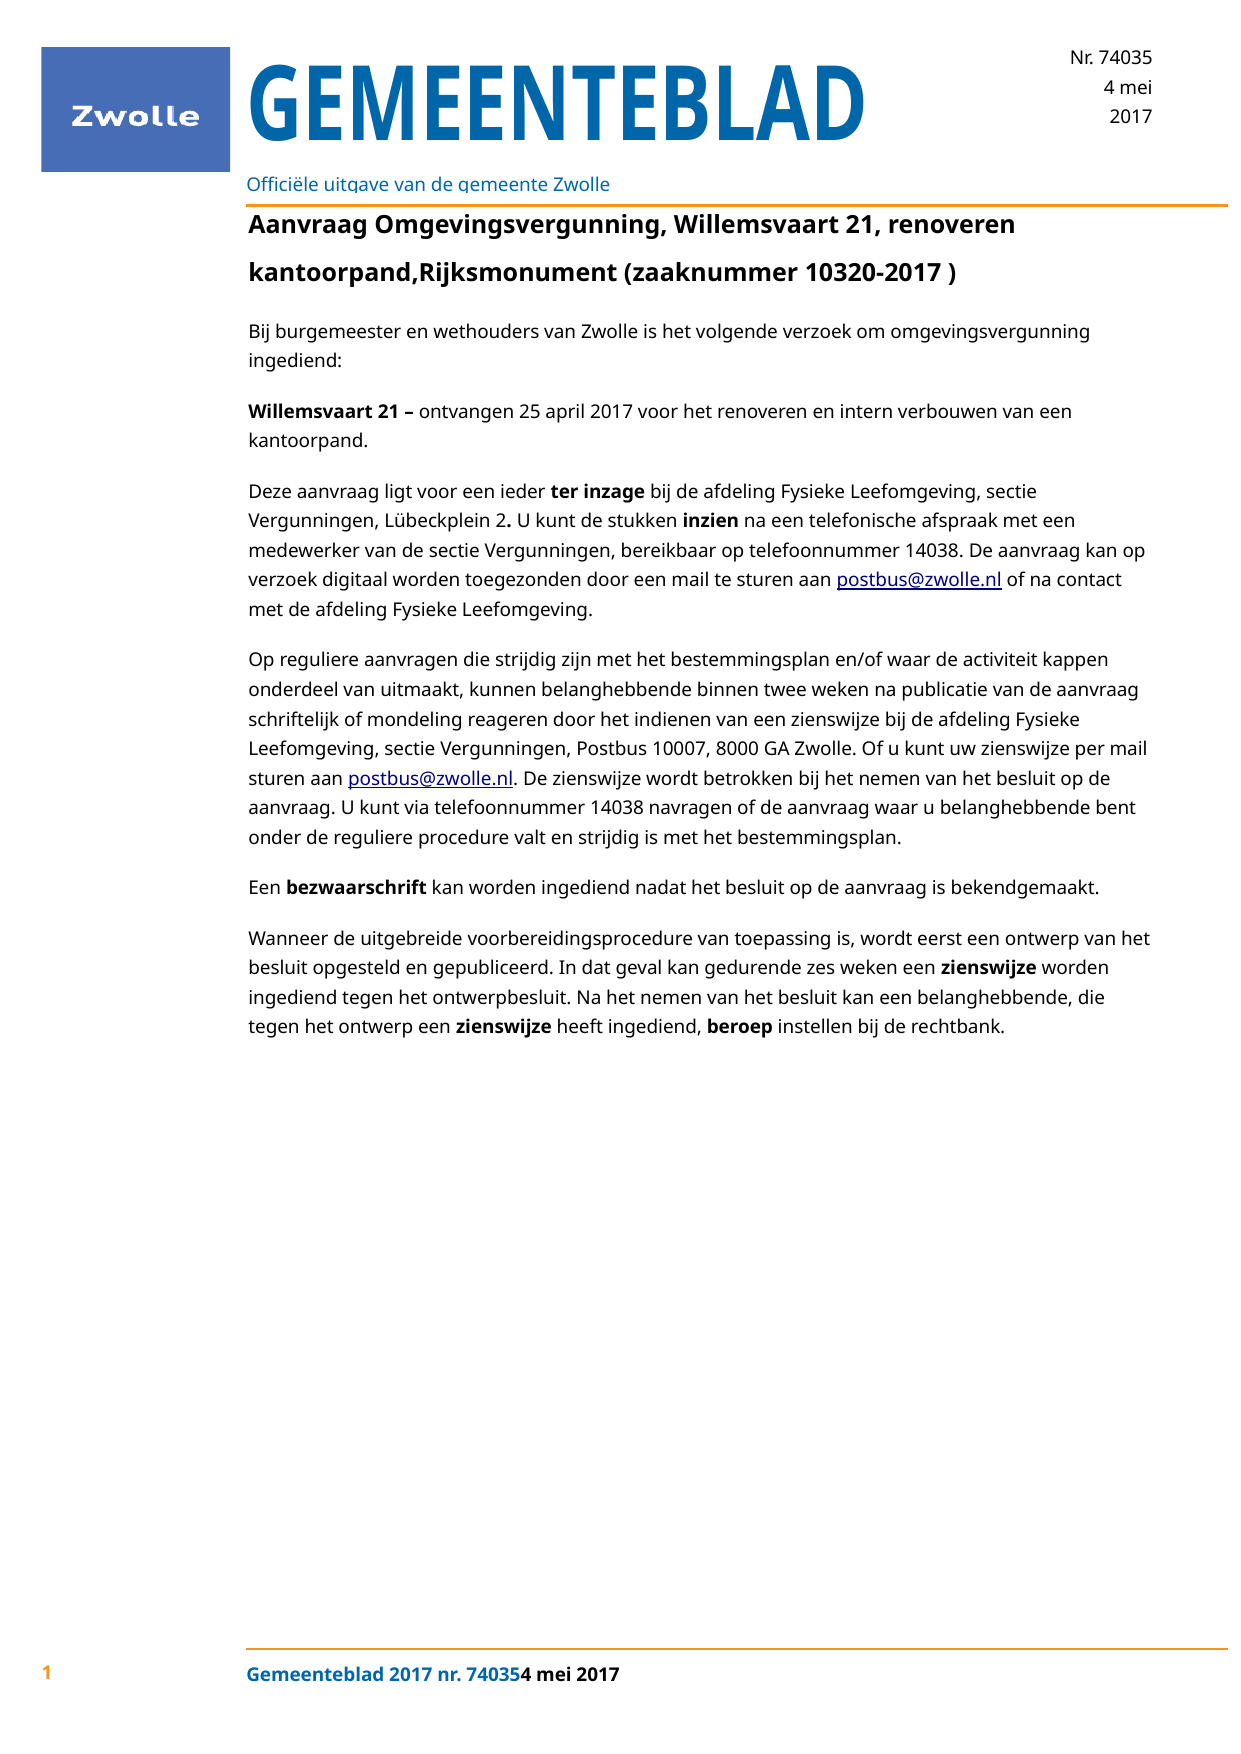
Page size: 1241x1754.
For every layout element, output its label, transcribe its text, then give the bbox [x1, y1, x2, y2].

text Deze aanvraag ligt voor een ieder ter inzage bij de afdeling Fysieke Leefomgeving, sectie Vergunningen, Lübeckplein 2. U kunt de stukken inzien na een telefonische afspraak met een medewerker van de sectie Vergunningen, bereikbaar op telefoonnummer 14038. De aanvraag kan op verzoek digitaal worden toegezonden door een mail te sturen aan postbus@zwolle.nl of na contact met de afdeling Fysieke Leefomgeving. [248, 478, 1152, 622]
text Willemsvaart 21 – ontvangen 25 april 2017 voor het renoveren en intern verbouwen van een kantoorpand. [248, 398, 1152, 453]
text Op reguliere aanvragen die strijdig zijn met het bestemmingsplan en/of waar de activiteit kappen onderdeel van uitmaakt, kunnen belanghebbende binnen twee weken na publicatie van de aanvraag schriftelijk of mondeling reageren door het indienen van een zienswijze bij de afdeling Fysieke Leefomgeving, sectie Vergunningen, Postbus 10007, 8000 GA Zwolle. Of u kunt uw zienswijze per mail sturen aan postbus@zwolle.nl. De zienswijze wordt betrokken bij het nemen van het besluit op de aanvraag. U kunt via telefoonnummer 14038 navragen of de aanvraag waar u belanghebbende bent onder de reguliere procedure valt en strijdig is met het bestemmingsplan. [248, 647, 1152, 850]
text Bij burgemeester en wethouders van Zwolle is het volgende verzoek om omgevingsvergunning ingediend: [248, 318, 1152, 373]
picture [41, 47, 231, 172]
text Een bezwaarschrift kan worden ingediend nadat het besluit op de aanvraag is bekendgemaakt. [248, 874, 1152, 900]
text Wanneer de uitgebreide voorbereidingsprocedure van toepassing is, wordt eerst een ontwerp van het besluit opgesteld en gepubliceerd. In dat geval kan gedurende zes weken een zienswijze worden ingediend tegen het ontwerpbesluit. Na het nemen van het besluit kan een belanghebbende, die tegen het ontwerp een zienswijze heeft ingediend, beroep instellen bij de rechtbank. [248, 925, 1152, 1039]
text Aanvraag Omgevingsvergunning, Willemsvaart 21, renoveren kantoorpand,Rijksmonument (zaaknummer 10320-2017 ) [248, 207, 1152, 288]
